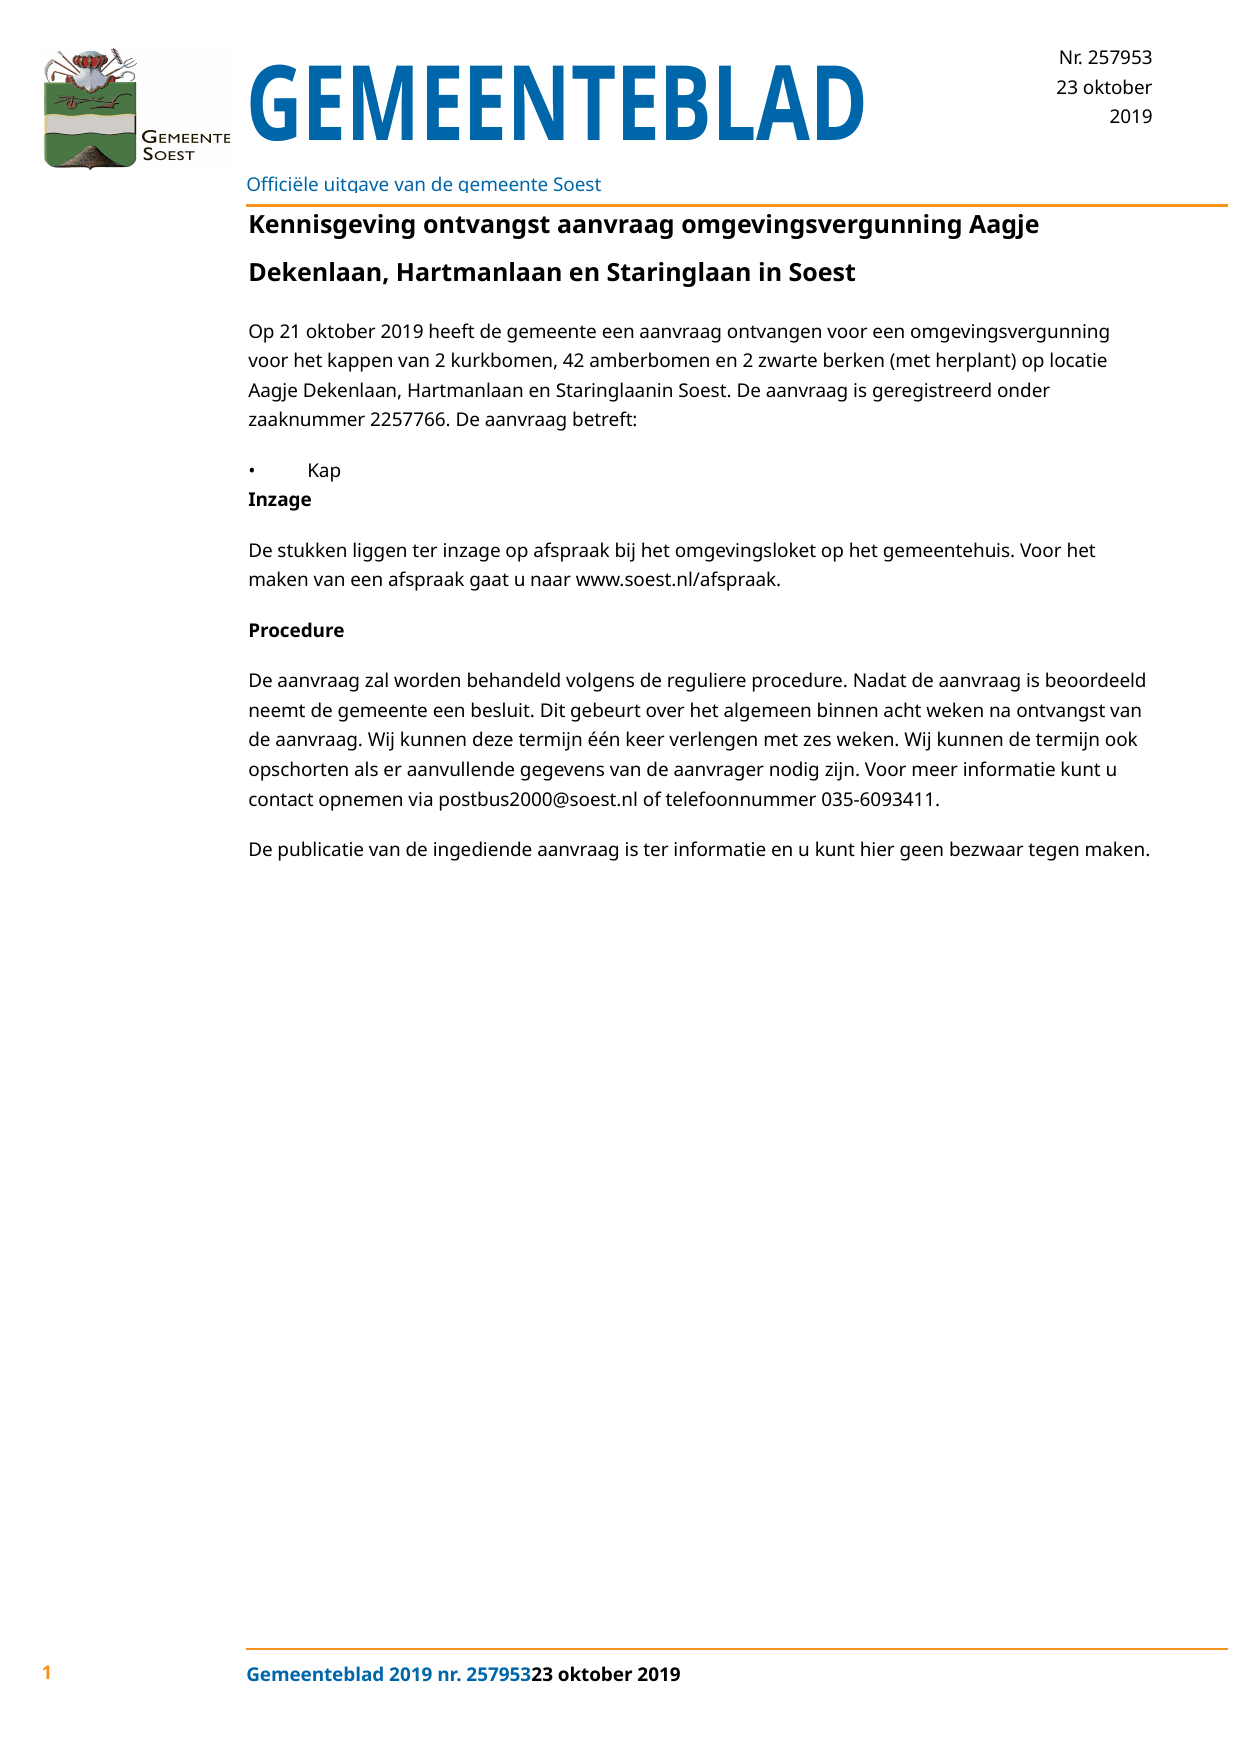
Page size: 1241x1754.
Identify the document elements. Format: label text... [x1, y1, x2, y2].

list Kap [248, 457, 1152, 483]
text Procedure [248, 617, 1152, 643]
text De stukken liggen ter inzage op afspraak bij het omgevingsloket op het gemeentehuis. Voor het maken van een afspraak gaat u naar www.soest.nl/afspraak. [248, 537, 1152, 592]
text Op 21 oktober 2019 heeft de gemeente een aanvraag ontvangen voor een omgevingsvergunning voor het kappen van 2 kurkbomen, 42 amberbomen en 2 zwarte berken (met herplant) op locatie Aagje Dekenlaan, Hartmanlaan en Staringlaanin Soest. De aanvraag is geregistreerd onder zaaknummer 2257766. De aanvraag betreft: [248, 318, 1152, 432]
text Inzage [248, 487, 1152, 512]
picture [41, 47, 231, 172]
text De aanvraag zal worden behandeld volgens de reguliere procedure. Nadat de aanvraag is beoordeeld neemt de gemeente een besluit. Dit gebeurt over het algemeen binnen acht weken na ontvangst van de aanvraag. Wij kunnen deze termijn één keer verlengen met zes weken. Wij kunnen de termijn ook opschorten als er aanvullende gegevens van de aanvrager nodig zijn. Voor meer informatie kunt u contact opnemen via postbus2000@soest.nl of telefoonnummer 035-6093411. [248, 667, 1152, 812]
text Kennisgeving ontvangst aanvraag omgevingsvergunning Aagje Dekenlaan, Hartmanlaan en Staringlaan in Soest [248, 207, 1152, 288]
text De publicatie van de ingediende aanvraag is ter informatie en u kunt hier geen bezwaar tegen maken. [248, 836, 1152, 862]
